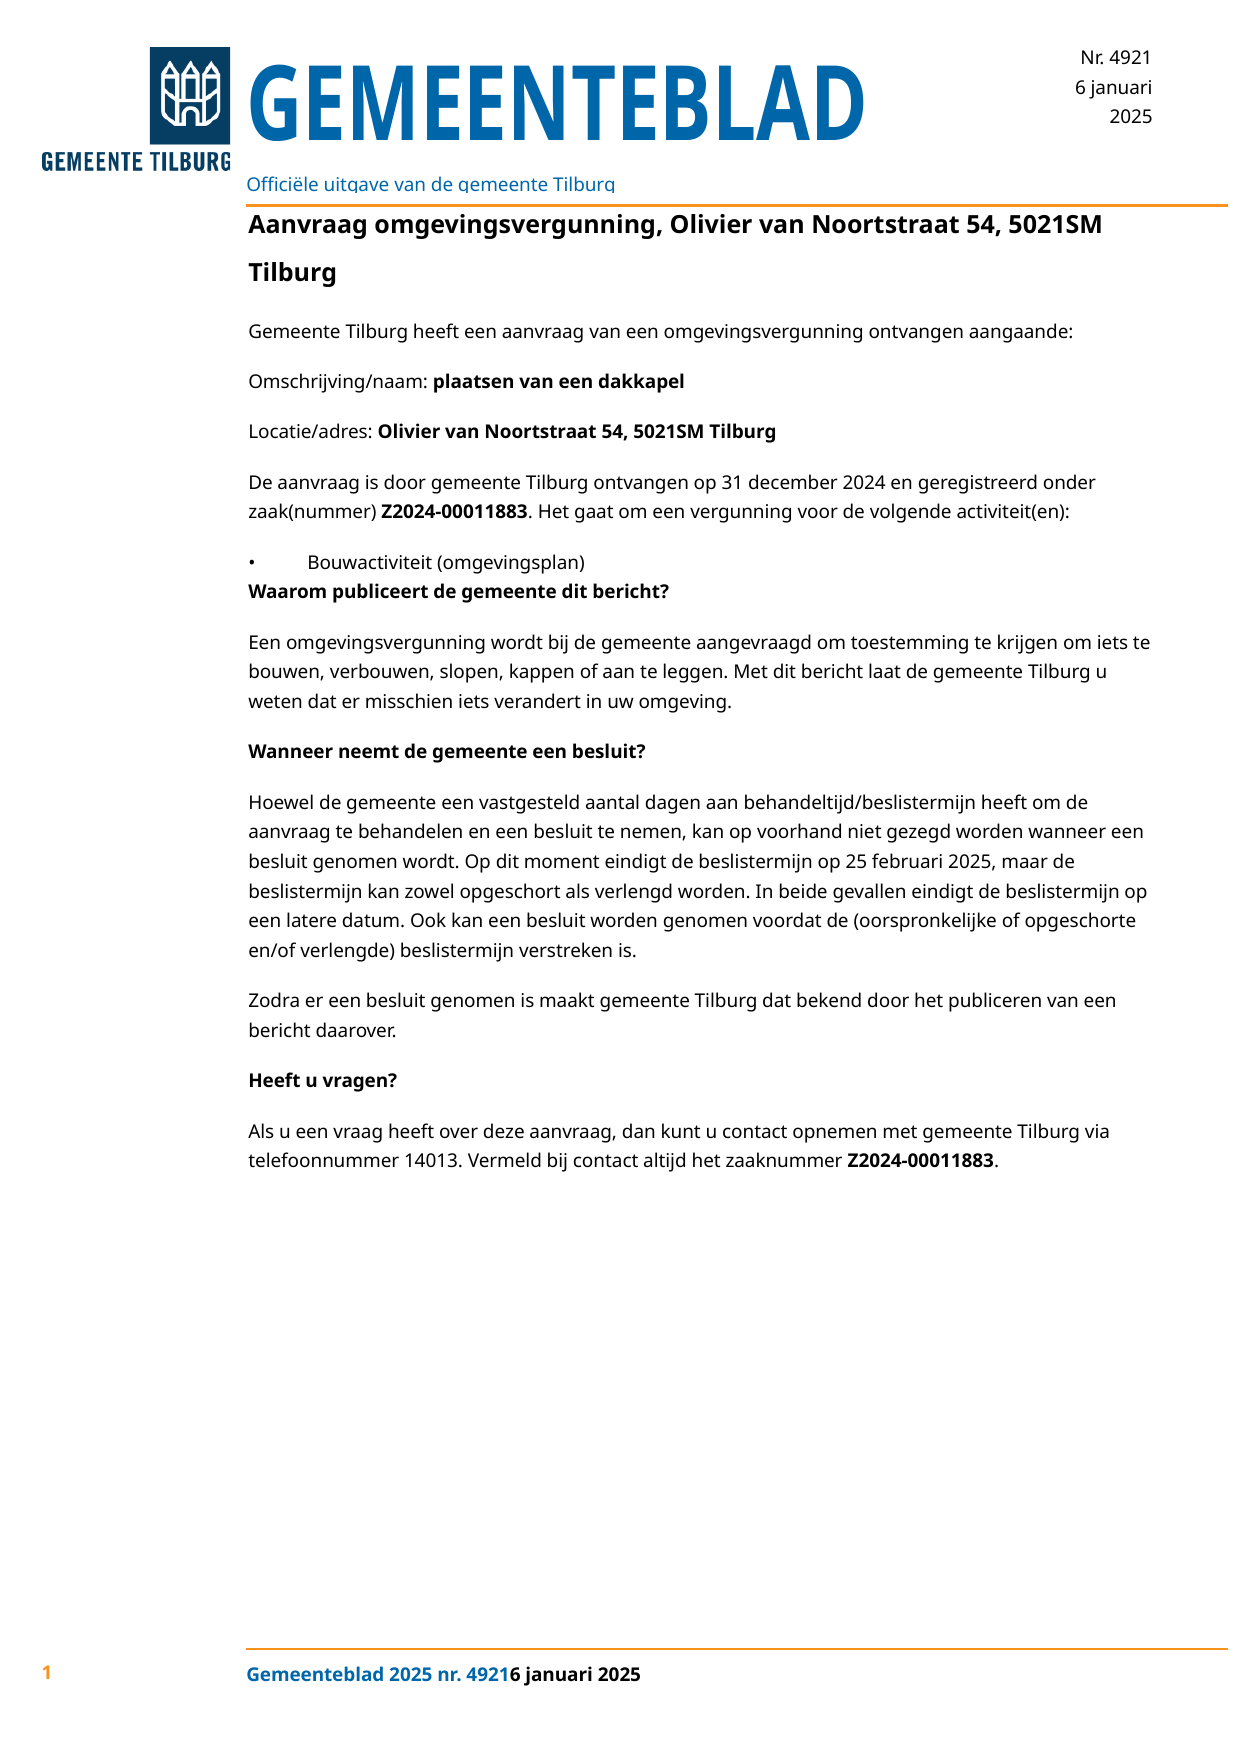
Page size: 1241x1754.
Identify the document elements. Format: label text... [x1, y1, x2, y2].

text De aanvraag is door gemeente Tilburg ontvangen op 31 december 2024 en geregistreerd onder zaak(nummer) Z2024-00011883. Het gaat om een vergunning voor de volgende activiteit(en): [248, 469, 1152, 524]
text Omschrijving/naam: plaatsen van een dakkapel [248, 368, 1152, 394]
text Aanvraag omgevingsvergunning, Olivier van Noortstraat 54, 5021SM Tilburg [248, 207, 1152, 288]
text Waarom publiceert de gemeente dit bericht? [248, 579, 1152, 604]
text Hoewel de gemeente een vastgesteld aantal dagen aan behandeltijd/beslistermijn heeft om de aanvraag te behandelen en een besluit te nemen, kan op voorhand niet gezegd worden wanneer een besluit genomen wordt. Op dit moment eindigt de beslistermijn op 25 februari 2025, maar de beslistermijn kan zowel opgeschort als verlengd worden. In beide gevallen eindigt de beslistermijn op een latere datum. Ook kan een besluit worden genomen voordat de (oorspronkelijke of opgeschorte en/of verlengde) beslistermijn verstreken is. [248, 789, 1152, 963]
text Zodra er een besluit genomen is maakt gemeente Tilburg dat bekend door het publiceren van een bericht daarover. [248, 987, 1152, 1043]
picture [41, 47, 231, 172]
text Een omgevingsvergunning wordt bij de gemeente aangevraagd om toestemming te krijgen om iets te bouwen, verbouwen, slopen, kappen of aan te leggen. Met dit bericht laat de gemeente Tilburg u weten dat er misschien iets verandert in uw omgeving. [248, 629, 1152, 714]
text Locatie/adres: Olivier van Noortstraat 54, 5021SM Tilburg [248, 419, 1152, 444]
text Heeft u vragen? [248, 1067, 1152, 1093]
list Bouwactiviteit (omgevingsplan) [248, 549, 1152, 575]
text Als u een vraag heeft over deze aanvraag, dan kunt u contact opnemen met gemeente Tilburg via telefoonnummer 14013. Vermeld bij contact altijd het zaaknummer Z2024-00011883. [248, 1118, 1152, 1173]
text Wanneer neemt de gemeente een besluit? [248, 739, 1152, 764]
text Gemeente Tilburg heeft een aanvraag van een omgevingsvergunning ontvangen aangaande: [248, 318, 1152, 344]
